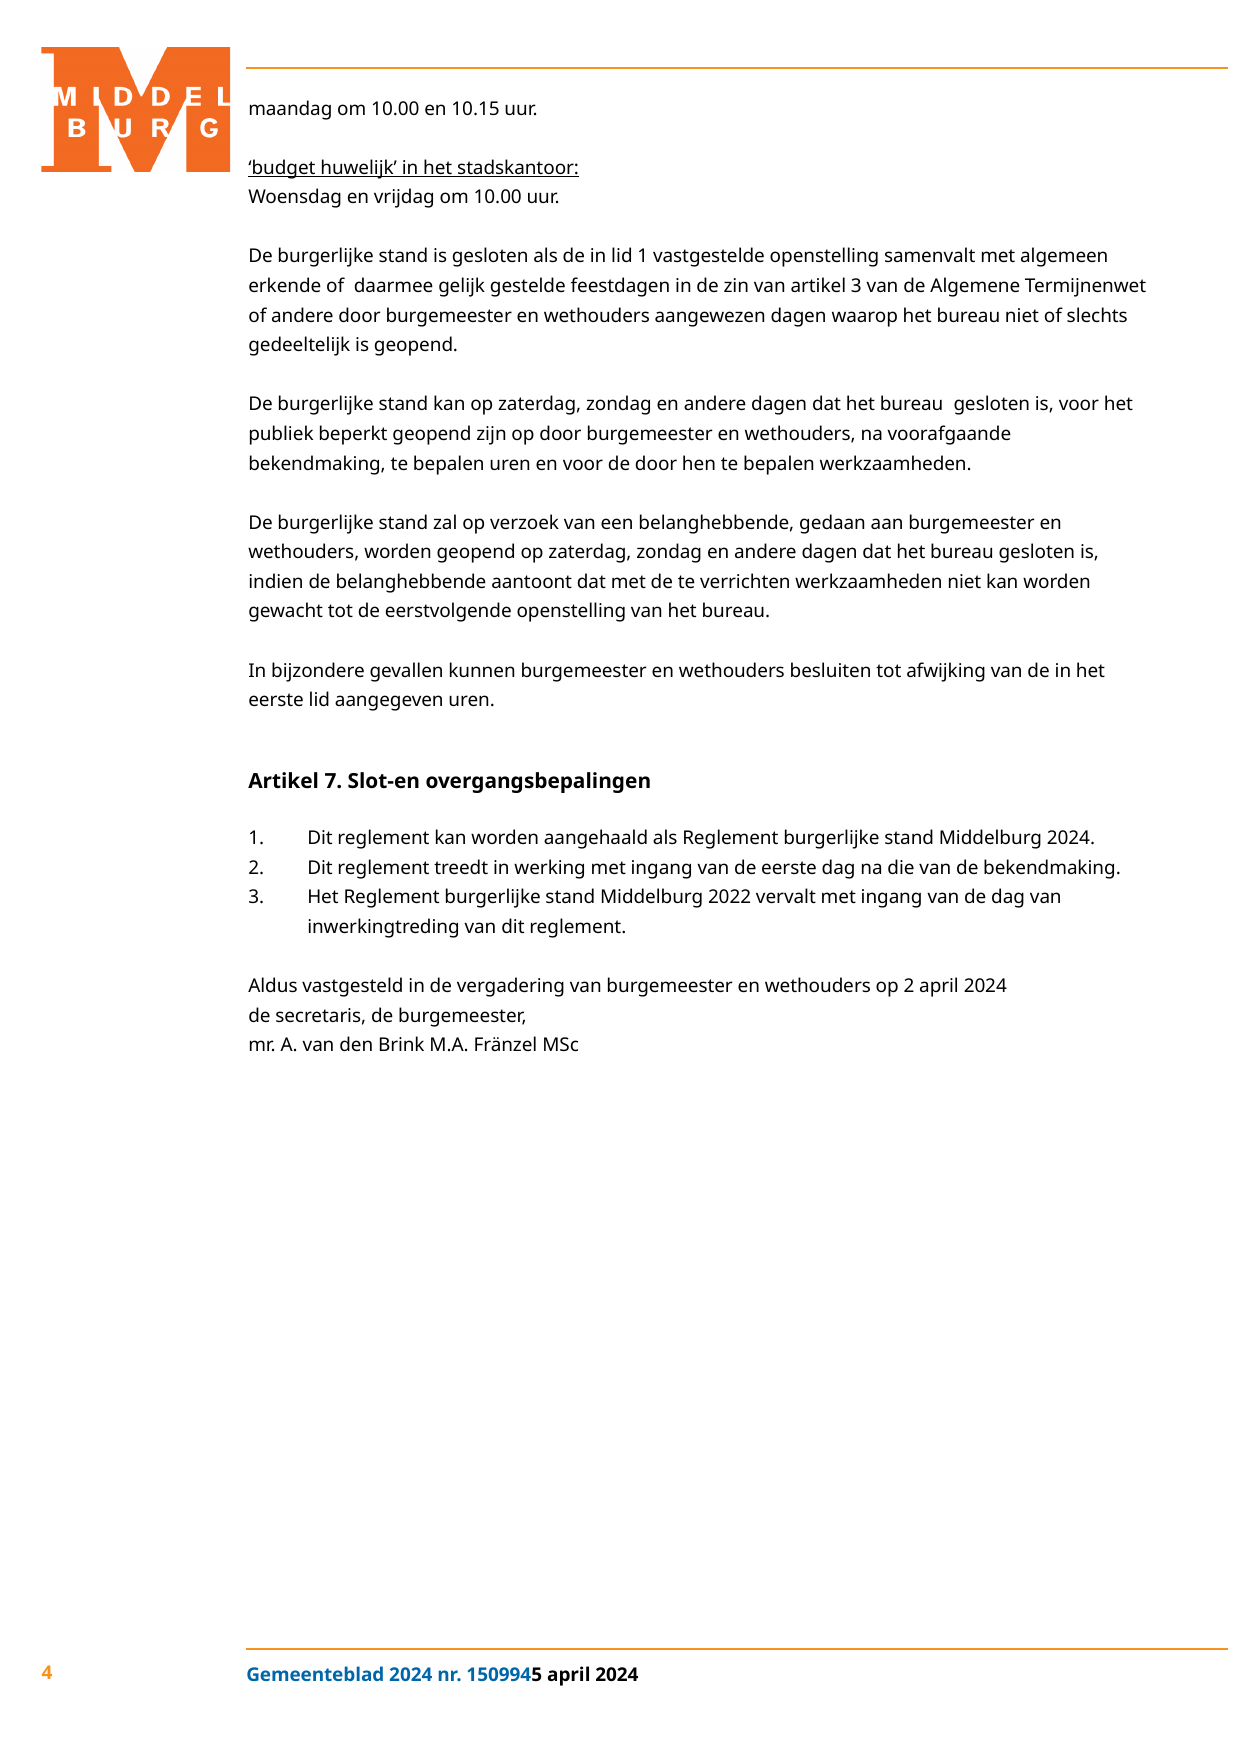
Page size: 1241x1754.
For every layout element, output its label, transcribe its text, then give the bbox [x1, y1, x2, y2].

list Dit reglement treedt in werking met ingang van de eerste dag na die van de bekendmaking. [248, 854, 1152, 880]
text Aldus vastgesteld in de vergadering van burgemeester en wethouders op 2 april 2024 [248, 972, 1152, 998]
text ‘budget huwelijk’ in het stadskantoor: [248, 154, 1152, 180]
picture [41, 47, 231, 172]
text De burgerlijke stand kan op zaterdag, zondag en andere dagen dat het bureau gesloten is, voor het publiek beperkt geopend zijn op door burgemeester en wethouders, na voorafgaande bekendmaking, te bepalen uren en voor de door hen te bepalen werkzaamheden. [248, 391, 1152, 476]
text Woensdag en vrijdag om 10.00 uur. [248, 183, 1152, 209]
text maandag om 10.00 en 10.15 uur. [248, 95, 1152, 121]
list Het Reglement burgerlijke stand Middelburg 2022 vervalt met ingang van de dag van inwerkingtreding van dit reglement. [248, 884, 1152, 939]
text mr. A. van den Brink M.A. Fränzel MSc [248, 1032, 1152, 1057]
text In bijzondere gevallen kunnen burgemeester en wethouders besluiten tot afwijking van de in het eerste lid aangegeven uren. [248, 657, 1152, 712]
text De burgerlijke stand zal op verzoek van een belanghebbende, gedaan aan burgemeester en wethouders, worden geopend op zaterdag, zondag en andere dagen dat het bureau gesloten is, indien de belanghebbende aantoont dat met de te verrichten werkzaamheden niet kan worden gewacht tot de eerstvolgende openstelling van het bureau. [248, 509, 1152, 623]
list Dit reglement kan worden aangehaald als Reglement burgerlijke stand Middelburg 2024. [248, 824, 1152, 850]
text de secretaris, de burgemeester, [248, 1002, 1152, 1028]
text Artikel 7. Slot-en overgangsbepalingen [248, 766, 1152, 795]
text De burgerlijke stand is gesloten als de in lid 1 vastgestelde openstelling samenvalt met algemeen erkende of daarmee gelijk gestelde feestdagen in de zin van artikel 3 van de Algemene Termijnenwet of andere door burgemeester en wethouders aangewezen dagen waarop het bureau niet of slechts gedeeltelijk is geopend. [248, 243, 1152, 357]
